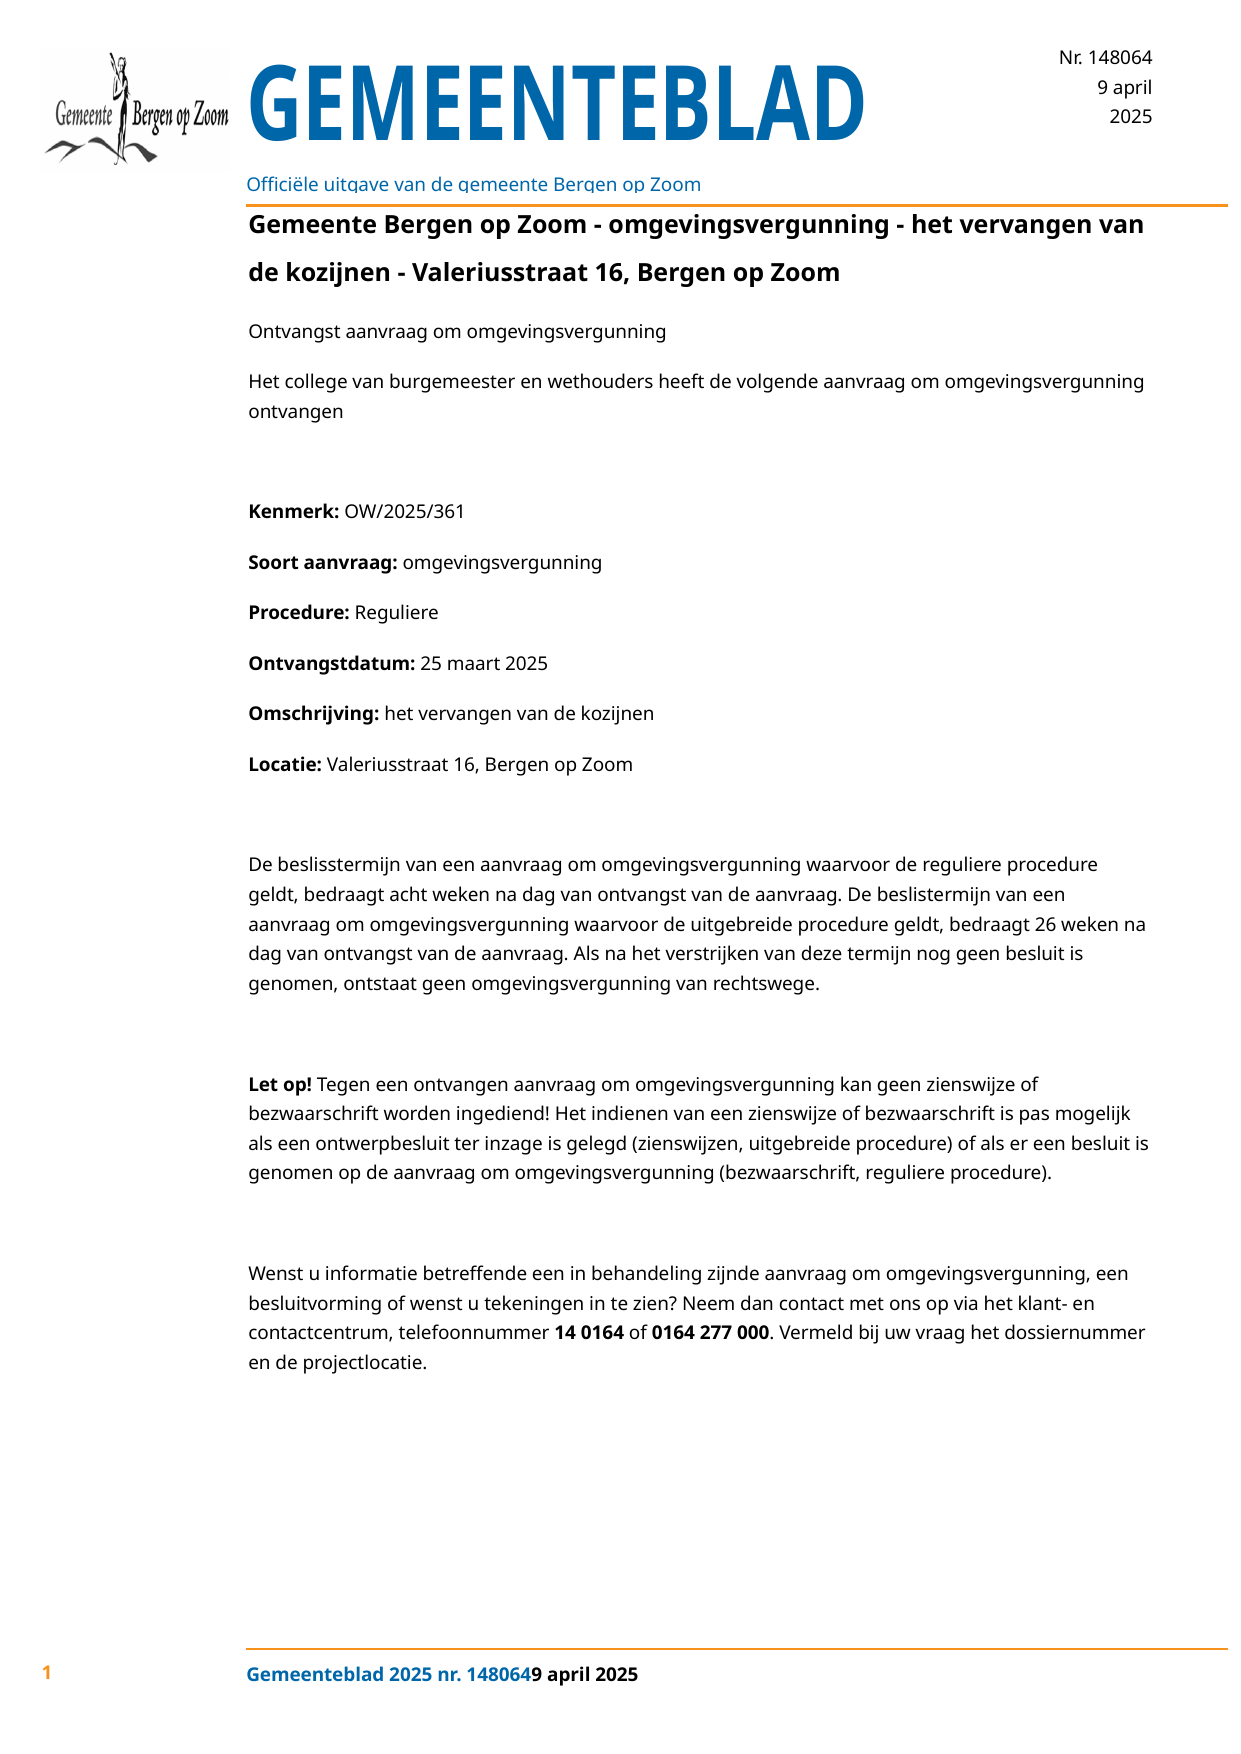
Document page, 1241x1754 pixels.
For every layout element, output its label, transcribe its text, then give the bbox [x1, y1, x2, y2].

picture [41, 47, 231, 172]
text Gemeente Bergen op Zoom - omgevingsvergunning - het vervangen van de kozijnen - Valeriusstraat 16, Bergen op Zoom [248, 207, 1152, 288]
text Kenmerk: OW/2025/361 [248, 499, 1152, 524]
text Ontvangstdatum: 25 maart 2025 [248, 650, 1152, 676]
text Soort aanvraag: omgevingsvergunning [248, 549, 1152, 575]
text Locatie: Valeriusstraat 16, Bergen op Zoom [248, 751, 1152, 777]
text De beslisstermijn van een aanvraag om omgevingsvergunning waarvoor de reguliere procedure geldt, bedraagt acht weken na dag van ontvangst van de aanvraag. De beslistermijn van een aanvraag om omgevingsvergunning waarvoor de uitgebreide procedure geldt, bedraagt 26 weken na dag van ontvangst van de aanvraag. Als na het verstrijken van deze termijn nog geen besluit is genomen, ontstaat geen omgevingsvergunning van rechtswege. [248, 852, 1152, 996]
text Het college van burgemeester en wethouders heeft de volgende aanvraag om omgevingsvergunning ontvangen [248, 368, 1152, 424]
text Let op! Tegen een ontvangen aanvraag om omgevingsvergunning kan geen zienswijze of bezwaarschrift worden ingediend! Het indienen van een zienswijze of bezwaarschrift is pas mogelijk als een ontwerpbesluit ter inzage is gelegd (zienswijzen, uitgebreide procedure) of als er een besluit is genomen op de aanvraag om omgevingsvergunning (bezwaarschrift, reguliere procedure). [248, 1071, 1152, 1185]
text Omschrijving: het vervangen van de kozijnen [248, 700, 1152, 726]
text Ontvangst aanvraag om omgevingsvergunning [248, 318, 1152, 344]
text Wenst u informatie betreffende een in behandeling zijnde aanvraag om omgevingsvergunning, een besluitvorming of wenst u tekeningen in te zien? Neem dan contact met ons op via het klant- en contactcentrum, telefoonnummer 14 0164 of 0164 277 000. Vermeld bij uw vraag het dossiernummer en de projectlocatie. [248, 1260, 1152, 1375]
text Procedure: Reguliere [248, 599, 1152, 625]
